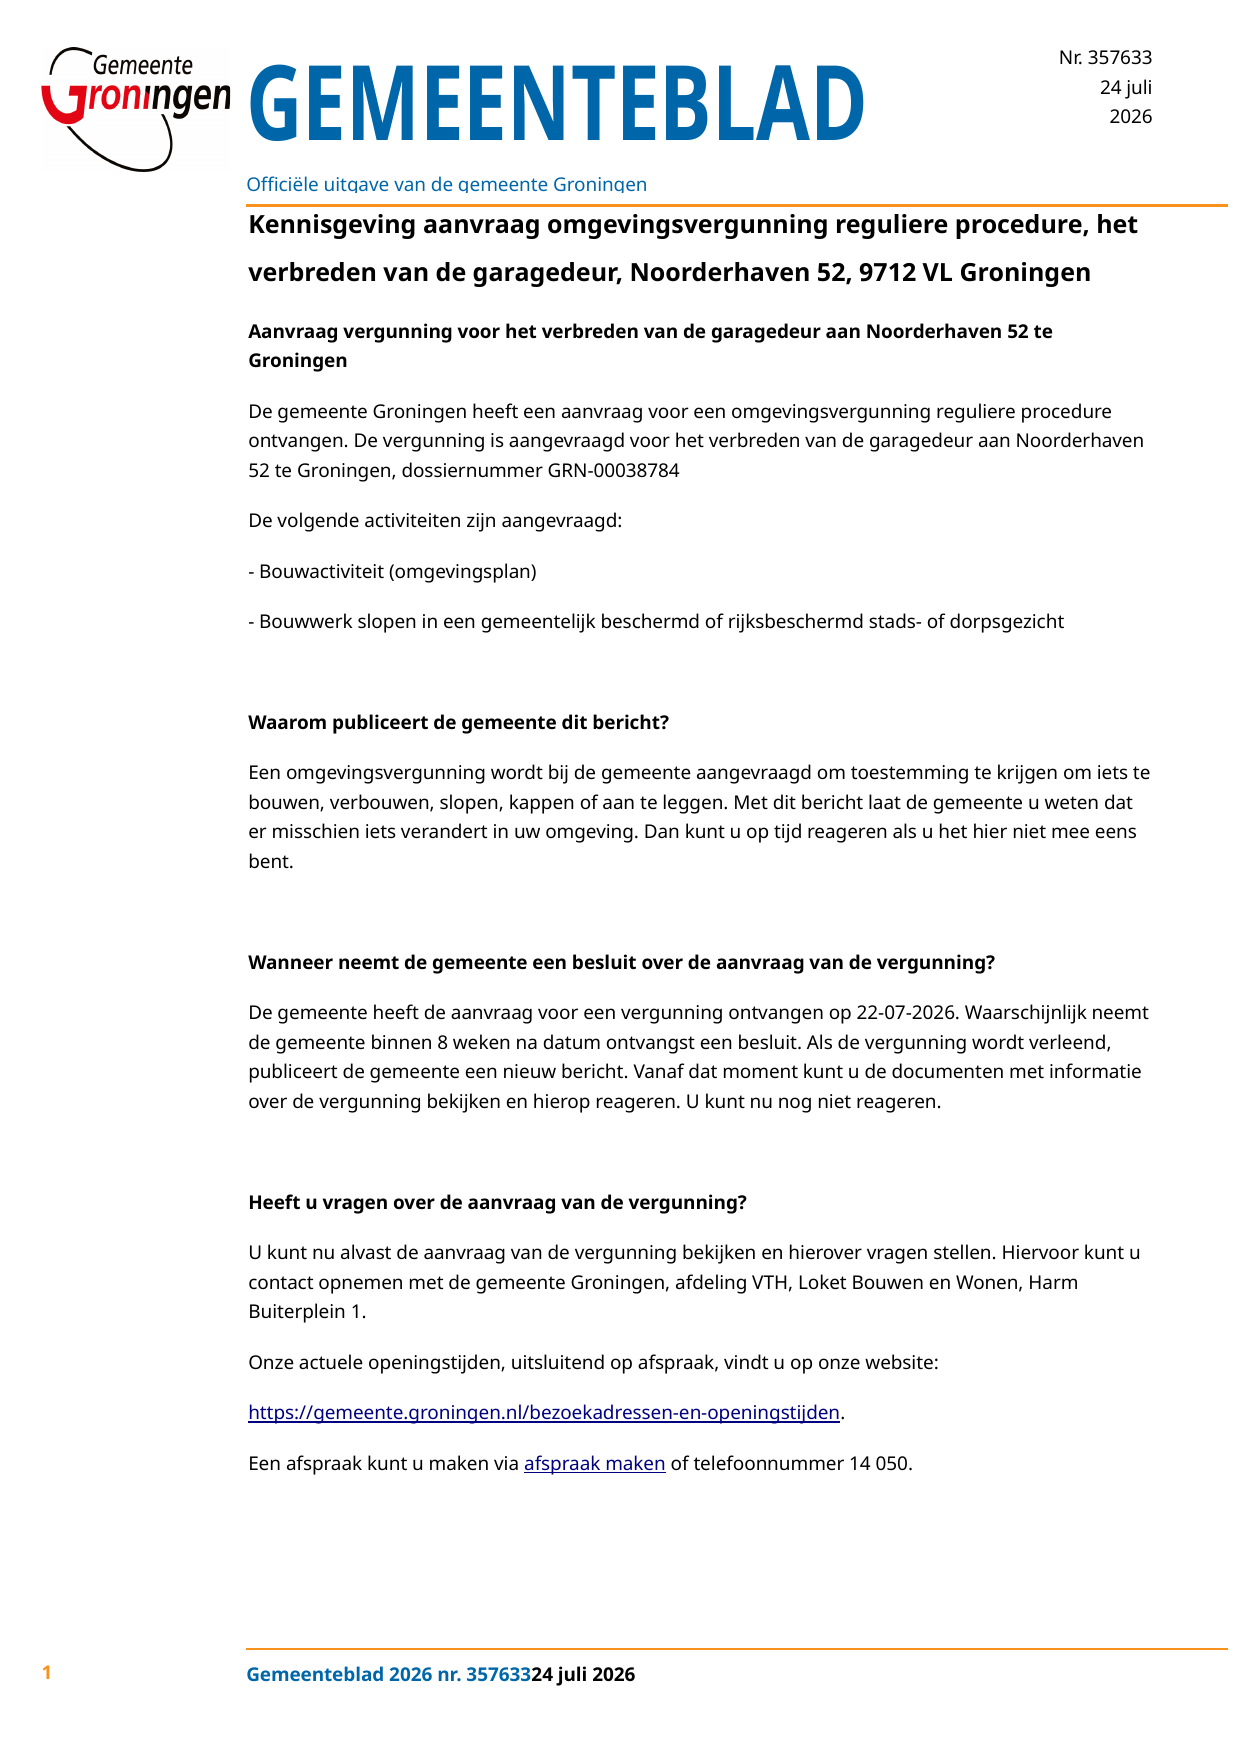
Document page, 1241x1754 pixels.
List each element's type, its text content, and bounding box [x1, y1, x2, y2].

text De gemeente Groningen heeft een aanvraag voor een omgevingsvergunning reguliere procedure ontvangen. De vergunning is aangevraagd voor het verbreden van de garagedeur aan Noorderhaven 52 te Groningen, dossiernummer GRN-00038784 [248, 398, 1152, 483]
text Kennisgeving aanvraag omgevingsvergunning reguliere procedure, het verbreden van de garagedeur, Noorderhaven 52, 9712 VL Groningen [248, 207, 1152, 288]
picture [41, 47, 231, 172]
text - Bouwwerk slopen in een gemeentelijk beschermd of rijksbeschermd stads- of dorpsgezicht [248, 608, 1152, 634]
text Onze actuele openingstijden, uitsluitend op afspraak, vindt u op onze website: [248, 1349, 1152, 1375]
text Wanneer neemt de gemeente een besluit over de aanvraag van de vergunning? [248, 949, 1152, 975]
text Een afspraak kunt u maken via afspraak maken of telefoonnummer 14 050. [248, 1450, 1152, 1476]
text Aanvraag vergunning voor het verbreden van de garagedeur aan Noorderhaven 52 te Groningen [248, 318, 1152, 373]
text - Bouwactiviteit (omgevingsplan) [248, 558, 1152, 584]
text Waarom publiceert de gemeente dit bericht? [248, 709, 1152, 735]
text Heeft u vragen over de aanvraag van de vergunning? [248, 1189, 1152, 1215]
text Een omgevingsvergunning wordt bij de gemeente aangevraagd om toestemming te krijgen om iets te bouwen, verbouwen, slopen, kappen of aan te leggen. Met dit bericht laat de gemeente u weten dat er misschien iets verandert in uw omgeving. Dan kunt u op tijd reageren als u het hier niet mee eens bent. [248, 759, 1152, 874]
text De volgende activiteiten zijn aangevraagd: [248, 507, 1152, 533]
text https://gemeente.groningen.nl/bezoekadressen-en-openingstijden. [248, 1399, 1152, 1425]
text U kunt nu alvast de aanvraag van de vergunning bekijken en hierover vragen stellen. Hiervoor kunt u contact opnemen met de gemeente Groningen, afdeling VTH, Loket Bouwen en Wonen, Harm Buiterplein 1. [248, 1239, 1152, 1324]
text De gemeente heeft de aanvraag voor een vergunning ontvangen op 22-07-2026. Waarschijnlijk neemt de gemeente binnen 8 weken na datum ontvangst een besluit. Als de vergunning wordt verleend, publiceert de gemeente een nieuw bericht. Vanaf dat moment kunt u de documenten met informatie over de vergunning bekijken en hierop reageren. U kunt nu nog niet reageren. [248, 999, 1152, 1114]
